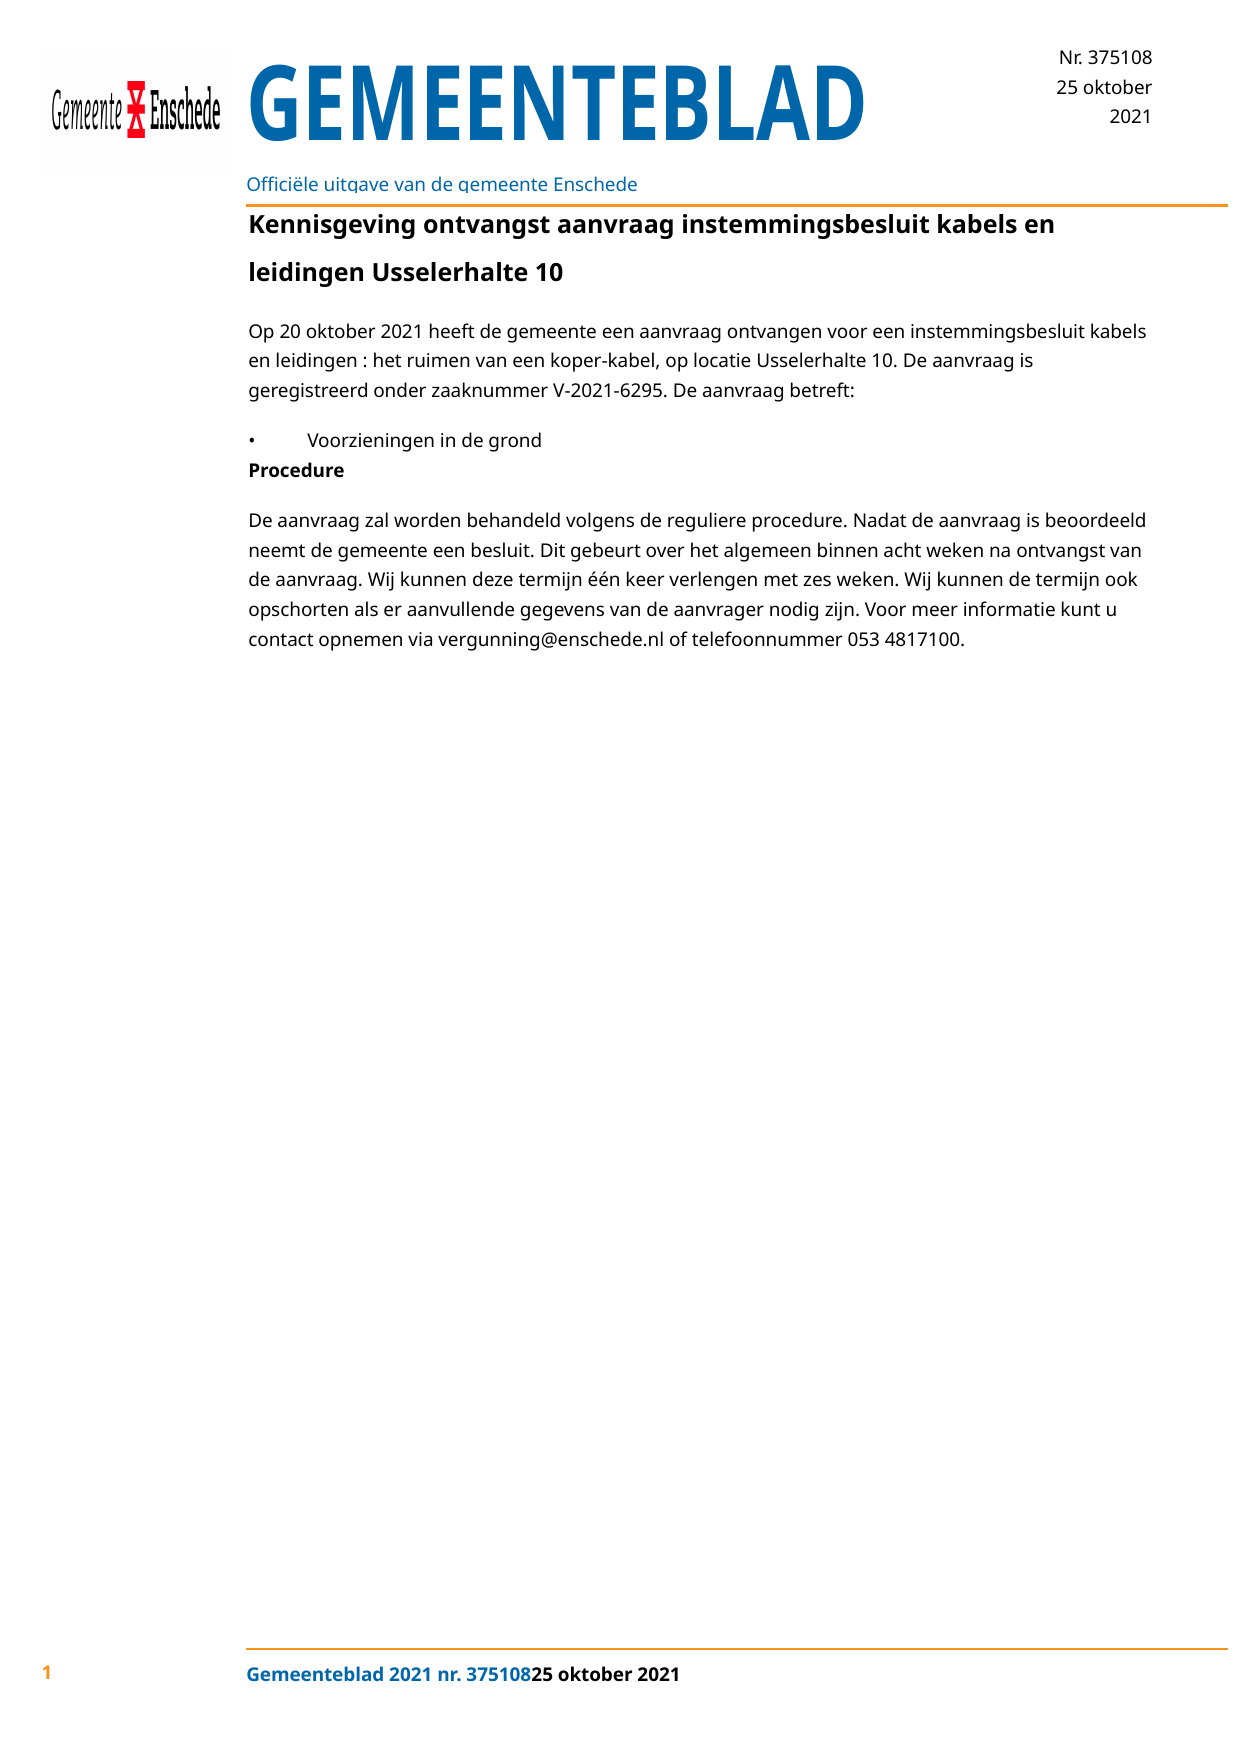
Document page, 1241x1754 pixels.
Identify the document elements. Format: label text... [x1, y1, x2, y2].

list Voorzieningen in de grond [248, 427, 1152, 453]
text Kennisgeving ontvangst aanvraag instemmingsbesluit kabels en leidingen Usselerhalte 10 [248, 207, 1152, 288]
text Op 20 oktober 2021 heeft de gemeente een aanvraag ontvangen voor een instemmingsbesluit kabels en leidingen : het ruimen van een koper-kabel, op locatie Usselerhalte 10. De aanvraag is geregistreerd onder zaaknummer V-2021-6295. De aanvraag betreft: [248, 318, 1152, 403]
picture [41, 47, 231, 172]
text De aanvraag zal worden behandeld volgens de reguliere procedure. Nadat de aanvraag is beoordeeld neemt de gemeente een besluit. Dit gebeurt over het algemeen binnen acht weken na ontvangst van de aanvraag. Wij kunnen deze termijn één keer verlengen met zes weken. Wij kunnen de termijn ook opschorten als er aanvullende gegevens van de aanvrager nodig zijn. Voor meer informatie kunt u contact opnemen via vergunning@enschede.nl of telefoonnummer 053 4817100. [248, 507, 1152, 652]
text Procedure [248, 457, 1152, 483]
